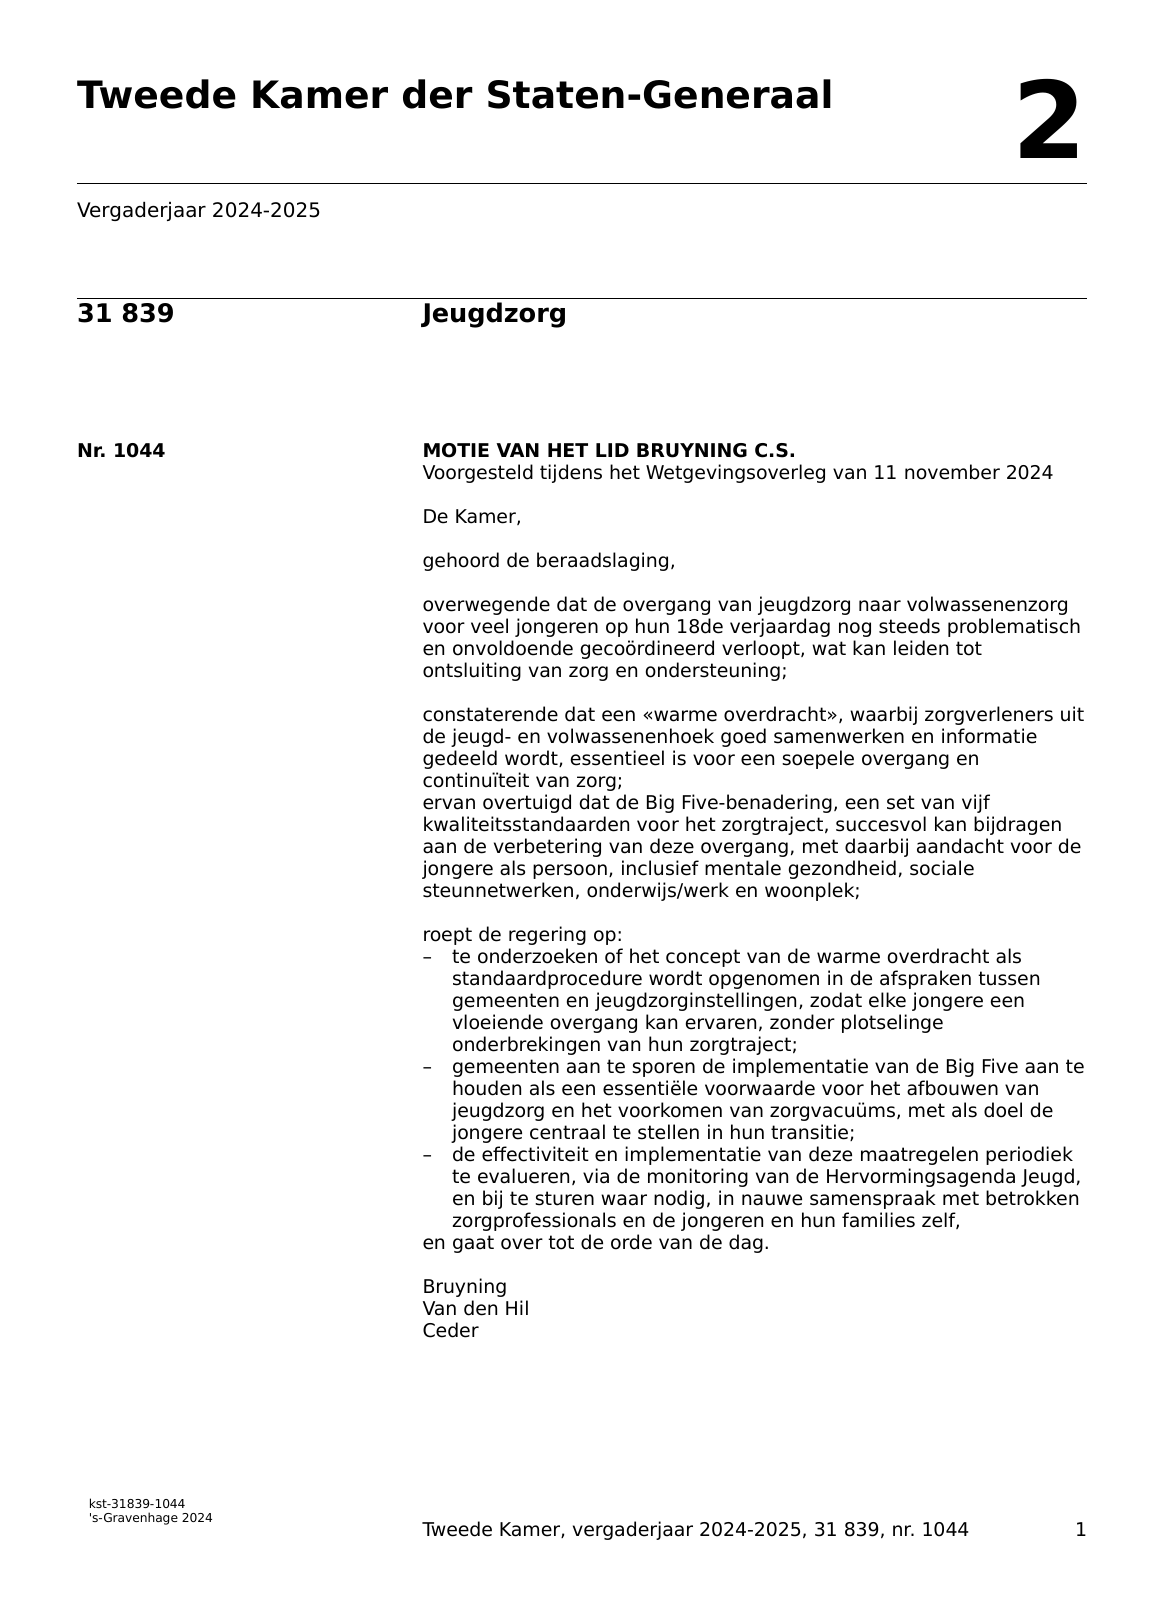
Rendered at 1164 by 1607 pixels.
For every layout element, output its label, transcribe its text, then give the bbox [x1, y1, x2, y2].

text – gemeenten aan te sporen de implementatie van de Big Five aan te houden als een essentiële voorwaarde voor het afbouwen van jeugdzorg en het voorkomen van zorgvacuüms, met als doel de jongere centraal te stellen in hun transitie; [422, 1056, 1087, 1144]
table_cell Vergaderjaar 2024-2025 [77, 184, 1087, 298]
text Ceder [422, 1320, 1087, 1342]
text constaterende dat een «warme overdracht», waarbij zorgverleners uit de jeugd- en volwassenenhoek goed samenwerken en informatie gedeeld wordt, essentieel is voor een soepele overgang en continuïteit van zorg; [422, 704, 1087, 792]
text overwegende dat de overgang van jeugdzorg naar volwassenenzorg voor veel jongeren op hun 18de verjaardag nog steeds problematisch en onvoldoende gecoördineerd verloopt, wat kan leiden tot ontsluiting van zorg en ondersteuning; [422, 594, 1087, 682]
table_header 2 [886, 59, 1087, 183]
text Van den Hil [422, 1298, 1087, 1320]
text 's-Gravenhage 2024 [88, 1511, 323, 1525]
text kst-31839-1044 [88, 1497, 323, 1511]
text gehoord de beraadslaging, [422, 550, 1087, 572]
text en gaat over tot de orde van de dag. [422, 1232, 1087, 1254]
text – de effectiviteit en implementatie van deze maatregelen periodiek te evalueren, via de monitoring van de Hervormingsagenda Jeugd, en bij te sturen waar nodig, in nauwe samenspraak met betrokken zorgprofessionals en de jongeren en hun families zelf, [422, 1144, 1087, 1232]
text – te onderzoeken of het concept van de warme overdracht als standaardprocedure wordt opgenomen in de afspraken tussen gemeenten en jeugdzorginstellingen, zodat elke jongere een vloeiende overgang kan ervaren, zonder plotselinge onderbrekingen van hun zorgtraject; [422, 946, 1087, 1056]
table_header Tweede Kamer der Staten-Generaal [77, 59, 886, 183]
text ervan overtuigd dat de Big Five-benadering, een set van vijf kwaliteitsstandaarden voor het zorgtraject, succesvol kan bijdragen aan de verbetering van deze overgang, met daarbij aandacht voor de jongere als persoon, inclusief mentale gezondheid, sociale steunnetwerken, onderwijs/werk en woonplek; [422, 792, 1087, 902]
subtitle 31 839 Jeugdzorg [77, 299, 1087, 329]
subtitle Nr. 1044 MOTIE VAN HET LID BRUYNING C.S. [77, 440, 1087, 462]
text De Kamer, [422, 506, 1087, 528]
text roept de regering op: [422, 924, 1087, 946]
text Voorgesteld tijdens het Wetgevingsoverleg van 11 november 2024 [422, 462, 1087, 484]
text Bruyning [422, 1276, 1087, 1298]
